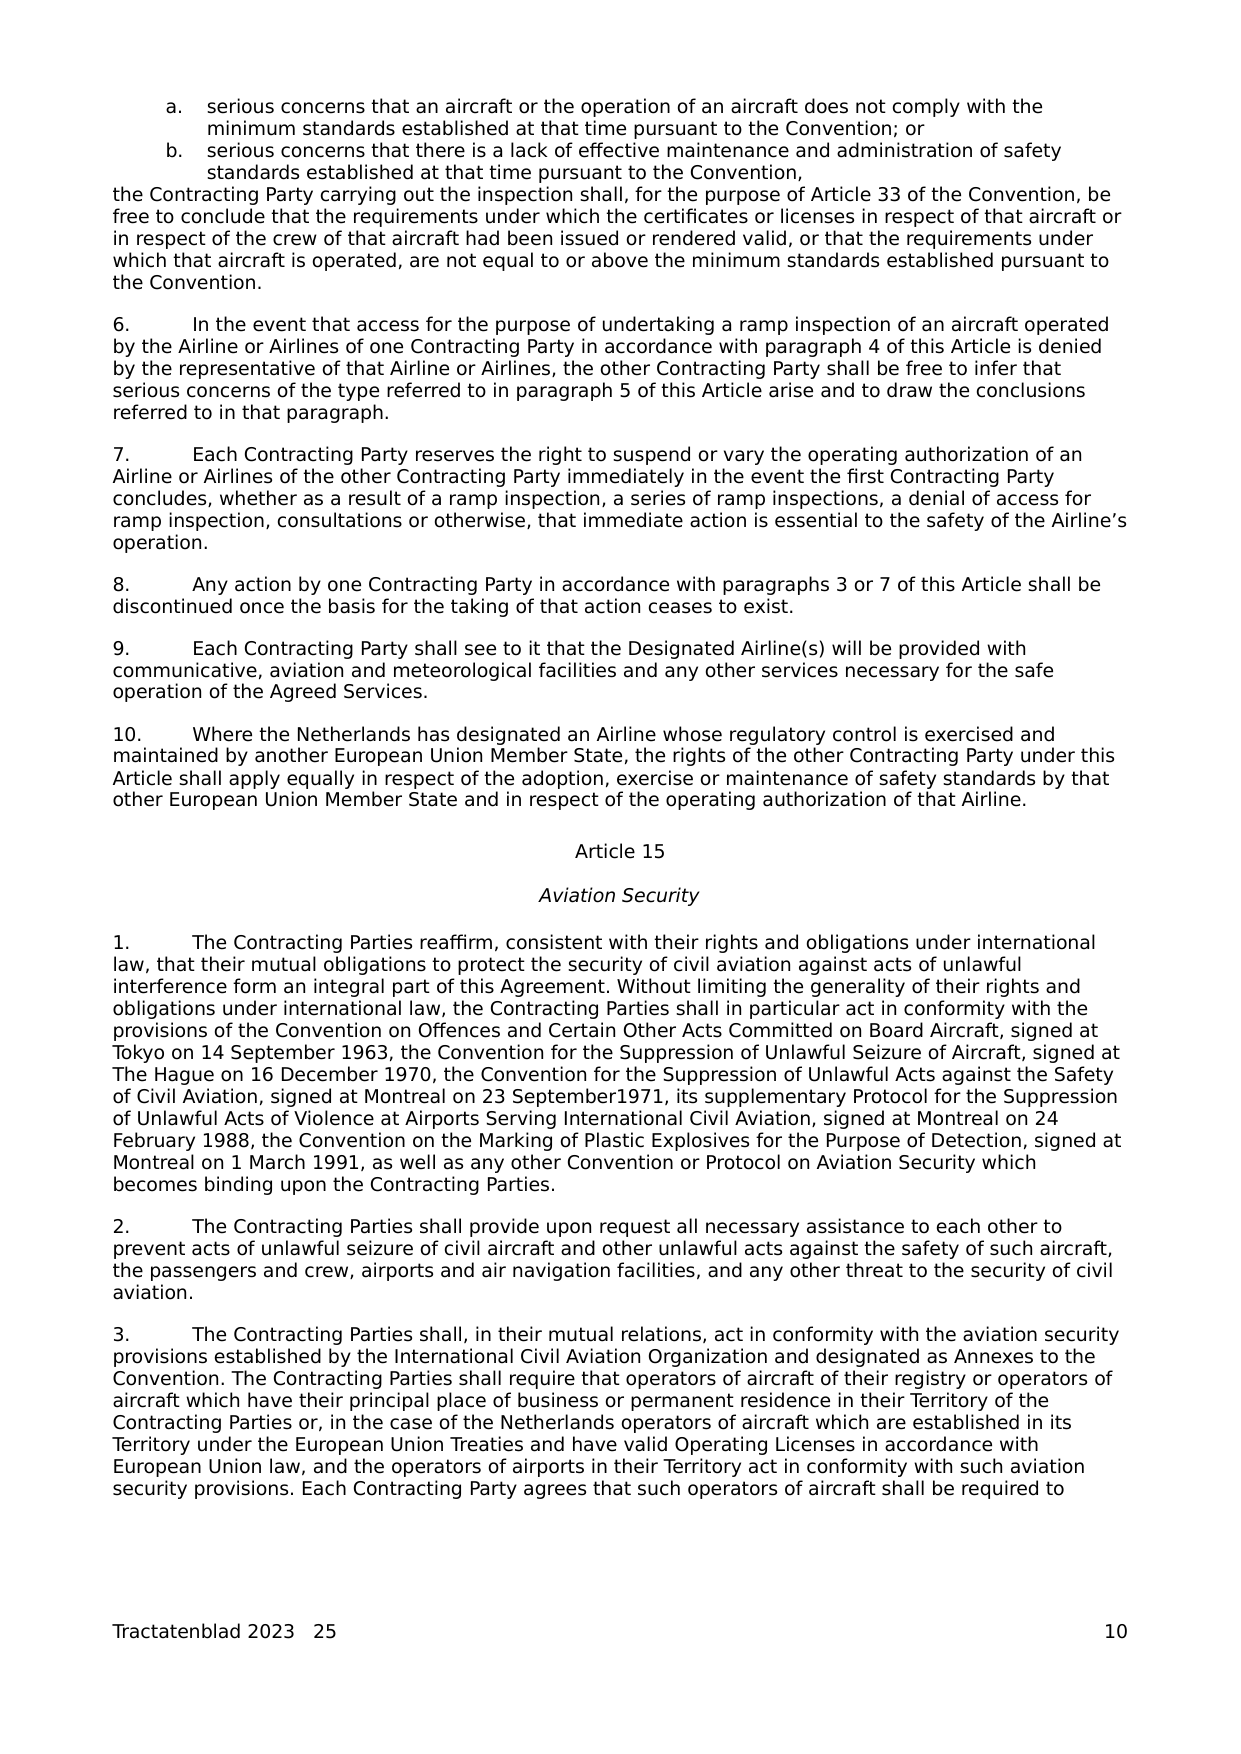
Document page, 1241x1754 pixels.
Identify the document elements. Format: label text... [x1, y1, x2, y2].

text the Contracting Party carrying out the inspection shall, for the purpose of Article 33 of the Convention, be free to conclude that the requirements under which the certificates or licenses in respect of that aircraft or in respect of the crew of that aircraft had been issued or rendered valid, or that the requirements under which that aircraft is operated, are not equal to or above the minimum standards established pursuant to the Convention. [112, 184, 1128, 294]
text 6. In the event that access for the purpose of undertaking a ramp inspection of an aircraft operated by the Airline or Airlines of one Contracting Party in accordance with paragraph 4 of this Article is denied by the representative of that Airline or Airlines, the other Contracting Party shall be free to infer that serious concerns of the type referred to in paragraph 5 of this Article arise and to draw the conclusions referred to in that paragraph. [112, 314, 1128, 424]
subtitle Article 15 Aviation Security [112, 841, 1128, 907]
text 1. The Contracting Parties reaffirm, consistent with their rights and obligations under international law, that their mutual obligations to protect the security of civil aviation against acts of unlawful interference form an integral part of this Agreement. Without limiting the generality of their rights and obligations under international law, the Contracting Parties shall in particular act in conformity with the provisions of the Convention on Offences and Certain Other Acts Committed on Board Aircraft, signed at Tokyo on 14 September 1963, the Convention for the Suppression of Unlawful Seizure of Aircraft, signed at The Hague on 16 December 1970, the Convention for the Suppression of Unlawful Acts against the Safety of Civil Aviation, signed at Montreal on 23 September1971, its supplementary Protocol for the Suppression of Unlawful Acts of Violence at Airports Serving International Civil Aviation, signed at Montreal on 24 February 1988, the Convention on the Marking of Plastic Explosives for the Purpose of Detection, signed at Montreal on 1 March 1991, as well as any other Convention or Protocol on Aviation Security which becomes binding upon the Contracting Parties. [112, 932, 1128, 1196]
text 2. The Contracting Parties shall provide upon request all necessary assistance to each other to prevent acts of unlawful seizure of civil aircraft and other unlawful acts against the safety of such aircraft, the passengers and crew, airports and air navigation facilities, and any other threat to the security of civil aviation. [112, 1216, 1128, 1304]
text 7. Each Contracting Party reserves the right to suspend or vary the operating authorization of an Airline or Airlines of the other Contracting Party immediately in the event the first Contracting Party concludes, whether as a result of a ramp inspection, a series of ramp inspections, a denial of access for ramp inspection, consultations or otherwise, that immediate action is essential to the safety of the Airline’s operation. [112, 444, 1128, 553]
text 10. Where the Netherlands has designated an Airline whose regulatory control is exercised and maintained by another European Union Member State, the rights of the other Contracting Party under this Article shall apply equally in respect of the adoption, exercise or maintenance of safety standards by that other European Union Member State and in respect of the operating authorization of that Airline. [112, 723, 1128, 811]
text 3. The Contracting Parties shall, in their mutual relations, act in conformity with the aviation security provisions established by the International Civil Aviation Organization and designated as Annexes to the Convention. The Contracting Parties shall require that operators of aircraft of their registry or operators of aircraft which have their principal place of business or permanent residence in their Territory of the Contracting Parties or, in the case of the Netherlands operators of aircraft which are established in its Territory under the European Union Treaties and have valid Operating Licenses in accordance with European Union law, and the operators of airports in their Territory act in conformity with such aviation security provisions. Each Contracting Party agrees that such operators of aircraft shall be required to [112, 1324, 1128, 1500]
text b. serious concerns that there is a lack of effective maintenance and administration of safety standards established at that time pursuant to the Convention, [165, 140, 1128, 184]
text a. serious concerns that an aircraft or the operation of an aircraft does not comply with the minimum standards established at that time pursuant to the Convention; or [165, 96, 1128, 140]
text 9. Each Contracting Party shall see to it that the Designated Airline(s) will be provided with communicative, aviation and meteorological facilities and any other services necessary for the safe operation of the Agreed Services. [112, 637, 1128, 703]
text 8. Any action by one Contracting Party in accordance with paragraphs 3 or 7 of this Article shall be discontinued once the basis for the taking of that action ceases to exist. [112, 573, 1128, 617]
